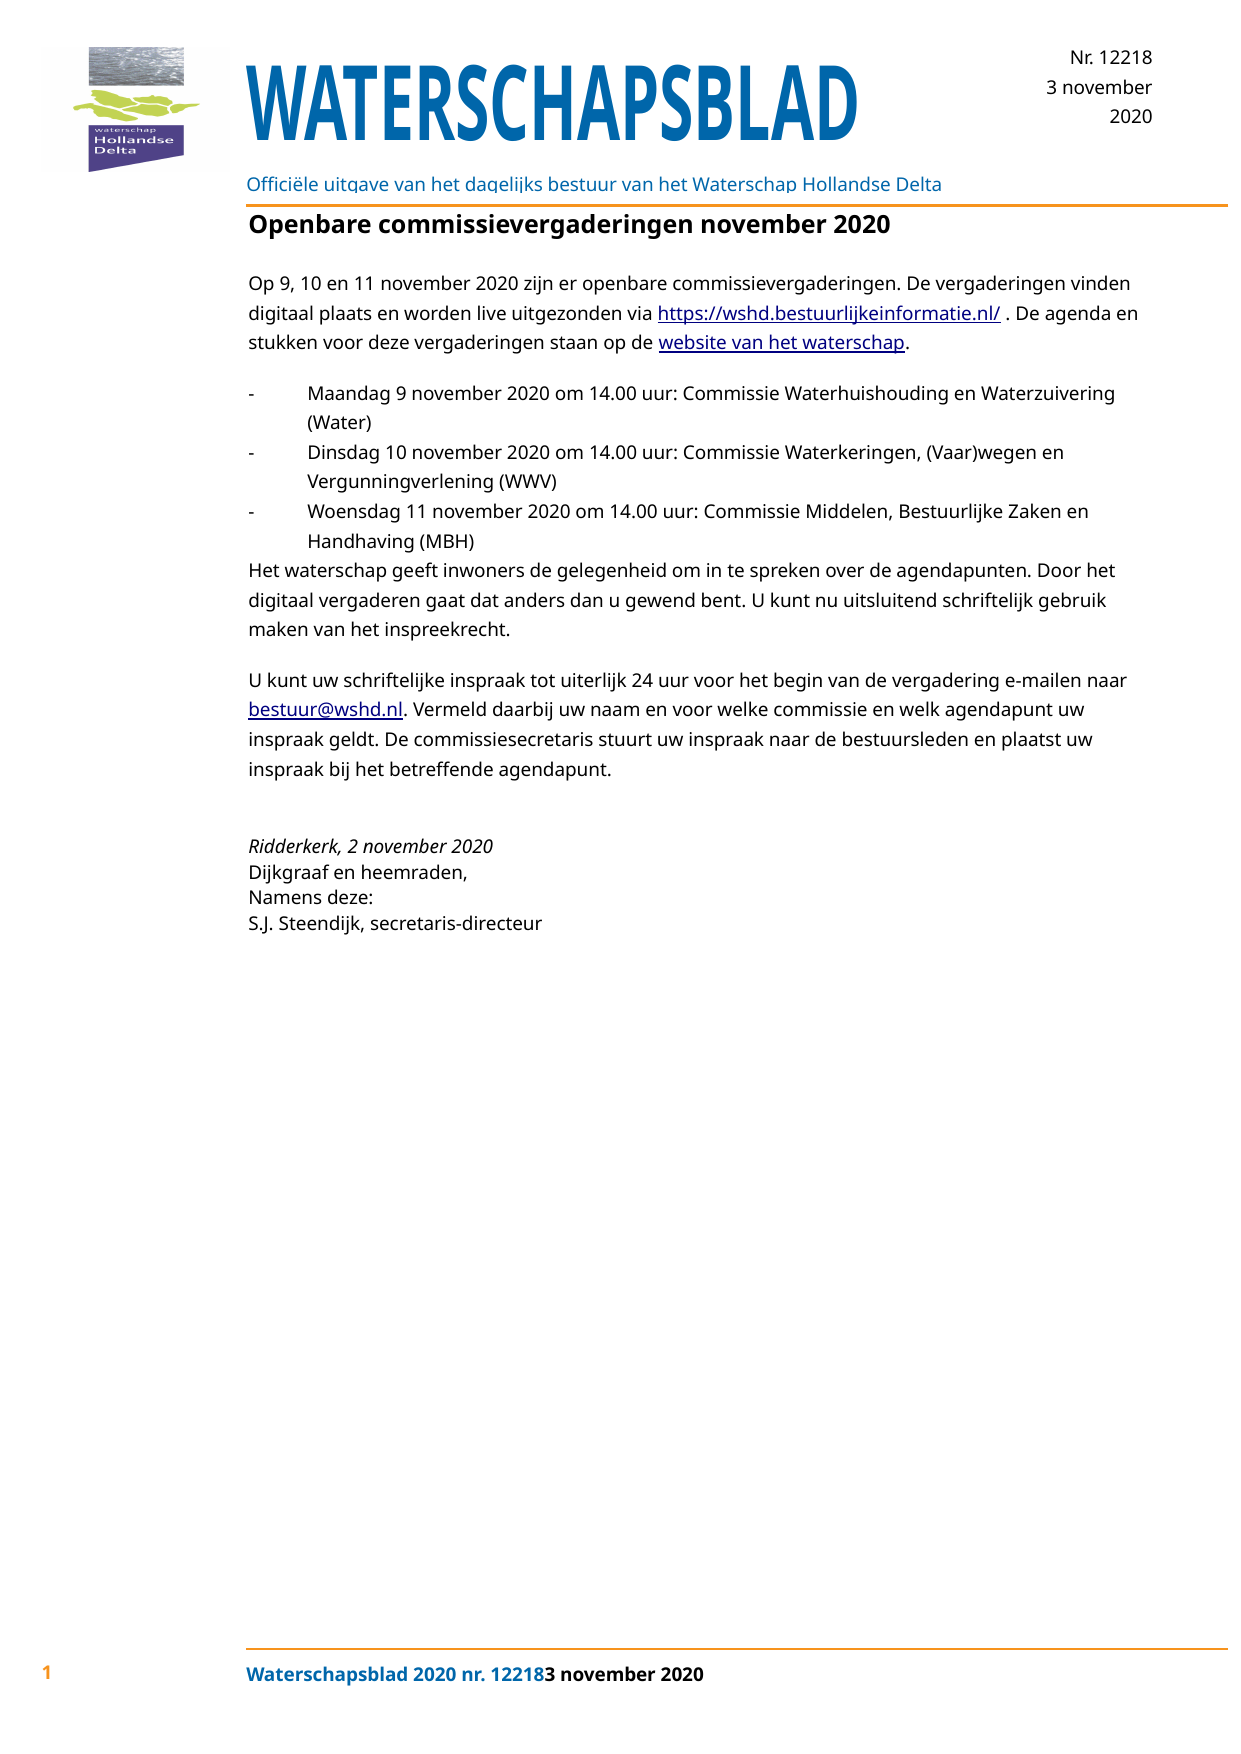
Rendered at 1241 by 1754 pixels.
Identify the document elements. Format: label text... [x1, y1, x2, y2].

picture [41, 47, 231, 172]
text Namens deze: [248, 884, 1152, 910]
list Dinsdag 10 november 2020 om 14.00 uur: Commissie Waterkeringen, (Vaar)wegen en Vergunningverlening (WWV) [248, 439, 1152, 494]
text Dijkgraaf en heemraden, [248, 859, 1152, 884]
text Het waterschap geeft inwoners de gelegenheid om in te spreken over de agendapunten. Door het digitaal vergaderen gaat dat anders dan u gewend bent. U kunt nu uitsluitend schriftelijk gebruik maken van het inspreekrecht. [248, 557, 1152, 642]
text Op 9, 10 en 11 november 2020 zijn er openbare commissievergaderingen. De vergaderingen vinden digitaal plaats en worden live uitgezonden via https://wshd.bestuurlijkeinformatie.nl/ . De agenda en stukken voor deze vergaderingen staan op de website van het waterschap. [248, 270, 1152, 355]
text U kunt uw schriftelijke inspraak tot uiterlijk 24 uur voor het begin van de vergadering e-mailen naar bestuur@wshd.nl. Vermeld daarbij uw naam en voor welke commissie en welk agendapunt uw inspraak geldt. De commissiesecretaris stuurt uw inspraak naar de bestuursleden en plaatst uw inspraak bij het betreffende agendapunt. [248, 667, 1152, 781]
list Maandag 9 november 2020 om 14.00 uur: Commissie Waterhuishouding en Waterzuivering (Water) [248, 380, 1152, 435]
text Ridderkerk, 2 november 2020 [248, 833, 1152, 859]
text Openbare commissievergaderingen november 2020 [248, 207, 1152, 241]
text S.J. Steendijk, secretaris-directeur [248, 910, 1152, 936]
list Woensdag 11 november 2020 om 14.00 uur: Commissie Middelen, Bestuurlijke Zaken en Handhaving (MBH) [248, 498, 1152, 553]
